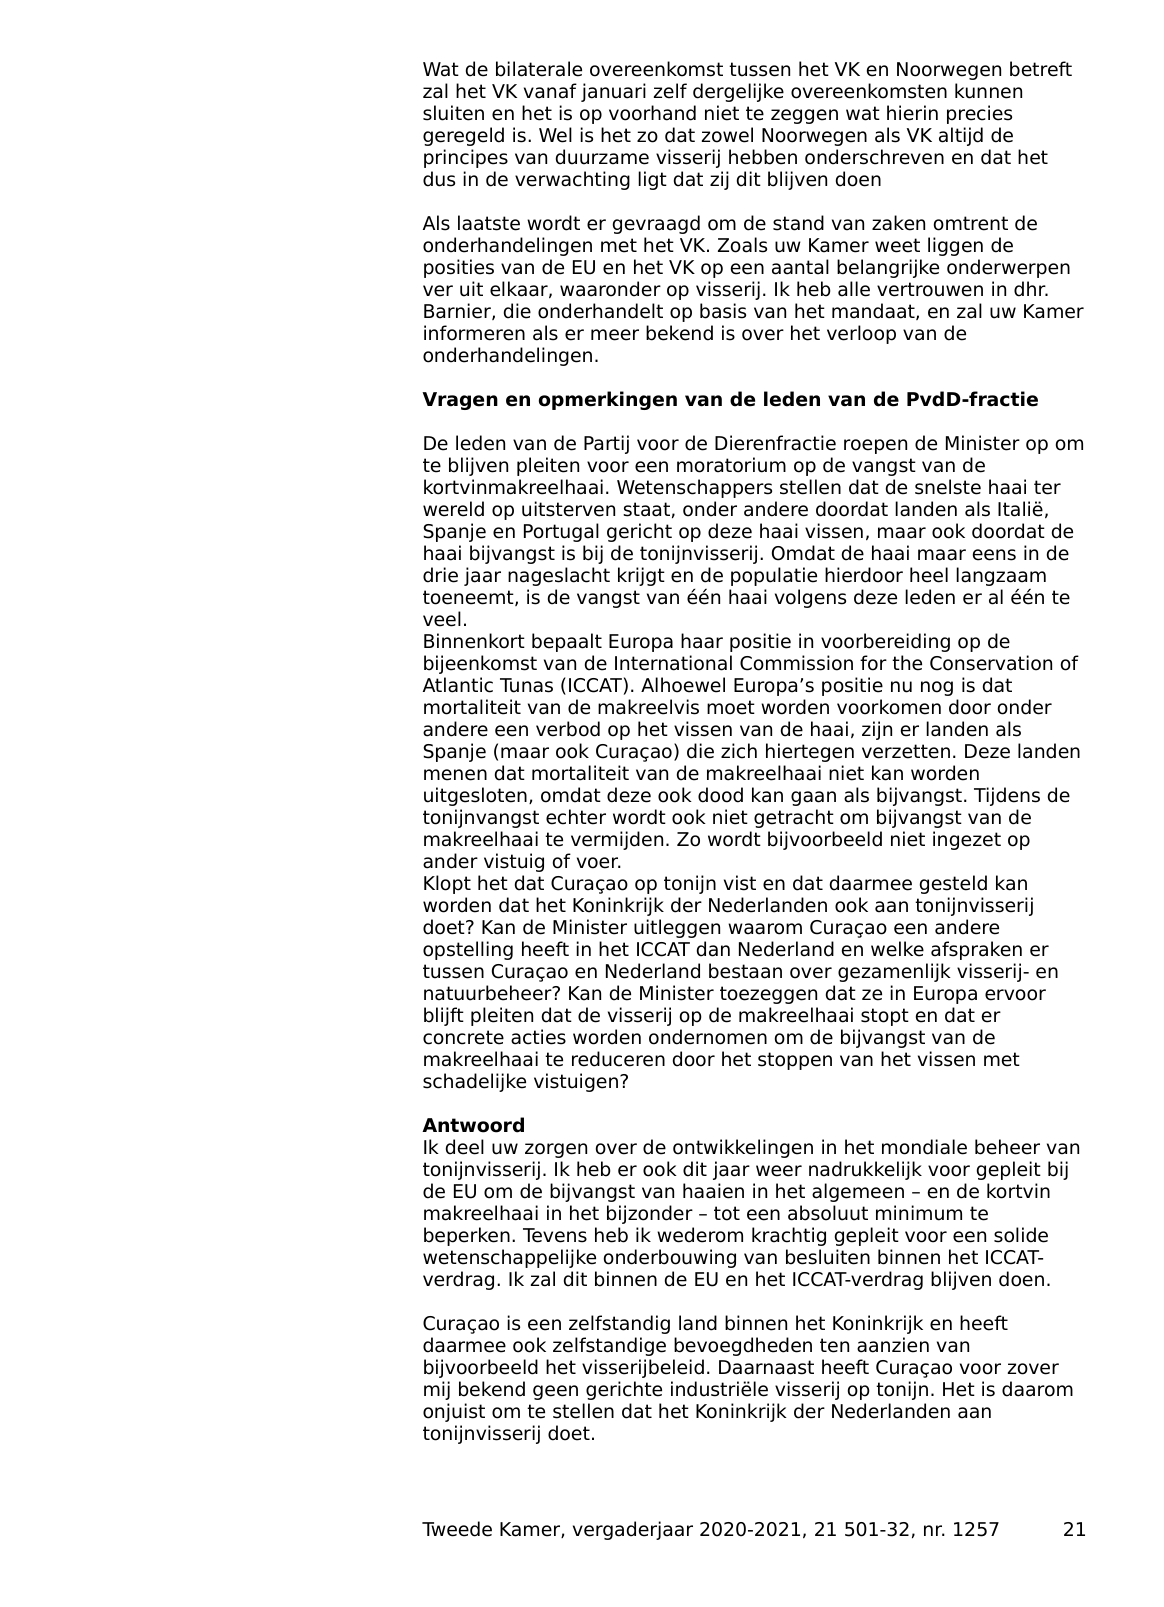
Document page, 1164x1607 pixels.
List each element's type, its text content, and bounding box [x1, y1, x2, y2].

subtitle Vragen en opmerkingen van de leden van de PvdD-fractie [422, 389, 1087, 411]
text Binnenkort bepaalt Europa haar positie in voorbereiding op de bijeenkomst van de International Commission for the Conservation of Atlantic Tunas (ICCAT). Alhoewel Europa’s positie nu nog is dat mortaliteit van de makreelvis moet worden voorkomen door onder andere een verbod op het vissen van de haai, zijn er landen als Spanje (maar ook Curaçao) die zich hiertegen verzetten. Deze landen menen dat mortaliteit van de makreelhaai niet kan worden uitgesloten, omdat deze ook dood kan gaan als bijvangst. Tijdens de tonijnvangst echter wordt ook niet getracht om bijvangst van de makreelhaai te vermijden. Zo wordt bijvoorbeeld niet ingezet op ander vistuig of voer. [422, 631, 1087, 873]
text Antwoord [422, 1115, 1087, 1137]
text Wat de bilaterale overeenkomst tussen het VK en Noorwegen betreft zal het VK vanaf januari zelf dergelijke overeenkomsten kunnen sluiten en het is op voorhand niet te zeggen wat hierin precies geregeld is. Wel is het zo dat zowel Noorwegen als VK altijd de principes van duurzame visserij hebben onderschreven en dat het dus in de verwachting ligt dat zij dit blijven doen [422, 59, 1087, 191]
text Curaçao is een zelfstandig land binnen het Koninkrijk en heeft daarmee ook zelfstandige bevoegdheden ten aanzien van bijvoorbeeld het visserijbeleid. Daarnaast heeft Curaçao voor zover mij bekend geen gerichte industriële visserij op tonijn. Het is daarom onjuist om te stellen dat het Koninkrijk der Nederlanden aan tonijnvisserij doet. [422, 1313, 1087, 1445]
text Klopt het dat Curaçao op tonijn vist en dat daarmee gesteld kan worden dat het Koninkrijk der Nederlanden ook aan tonijnvisserij doet? Kan de Minister uitleggen waarom Curaçao een andere opstelling heeft in het ICCAT dan Nederland en welke afspraken er tussen Curaçao en Nederland bestaan over gezamenlijk visserij- en natuurbeheer? Kan de Minister toezeggen dat ze in Europa ervoor blijft pleiten dat de visserij op de makreelhaai stopt en dat er concrete acties worden ondernomen om de bijvangst van de makreelhaai te reduceren door het stoppen van het vissen met schadelijke vistuigen? [422, 873, 1087, 1093]
text Ik deel uw zorgen over de ontwikkelingen in het mondiale beheer van tonijnvisserij. Ik heb er ook dit jaar weer nadrukkelijk voor gepleit bij de EU om de bijvangst van haaien in het algemeen – en de kortvin makreelhaai in het bijzonder – tot een absoluut minimum te beperken. Tevens heb ik wederom krachtig gepleit voor een solide wetenschappelijke onderbouwing van besluiten binnen het ICCAT-verdrag. Ik zal dit binnen de EU en het ICCAT-verdrag blijven doen. [422, 1137, 1087, 1291]
text Als laatste wordt er gevraagd om de stand van zaken omtrent de onderhandelingen met het VK. Zoals uw Kamer weet liggen de posities van de EU en het VK op een aantal belangrijke onderwerpen ver uit elkaar, waaronder op visserij. Ik heb alle vertrouwen in dhr. Barnier, die onderhandelt op basis van het mandaat, en zal uw Kamer informeren als er meer bekend is over het verloop van de onderhandelingen. [422, 213, 1087, 367]
text De leden van de Partij voor de Dierenfractie roepen de Minister op om te blijven pleiten voor een moratorium op de vangst van de kortvinmakreelhaai. Wetenschappers stellen dat de snelste haai ter wereld op uitsterven staat, onder andere doordat landen als Italië, Spanje en Portugal gericht op deze haai vissen, maar ook doordat de haai bijvangst is bij de tonijnvisserij. Omdat de haai maar eens in de drie jaar nageslacht krijgt en de populatie hierdoor heel langzaam toeneemt, is de vangst van één haai volgens deze leden er al één te veel. [422, 433, 1087, 631]
